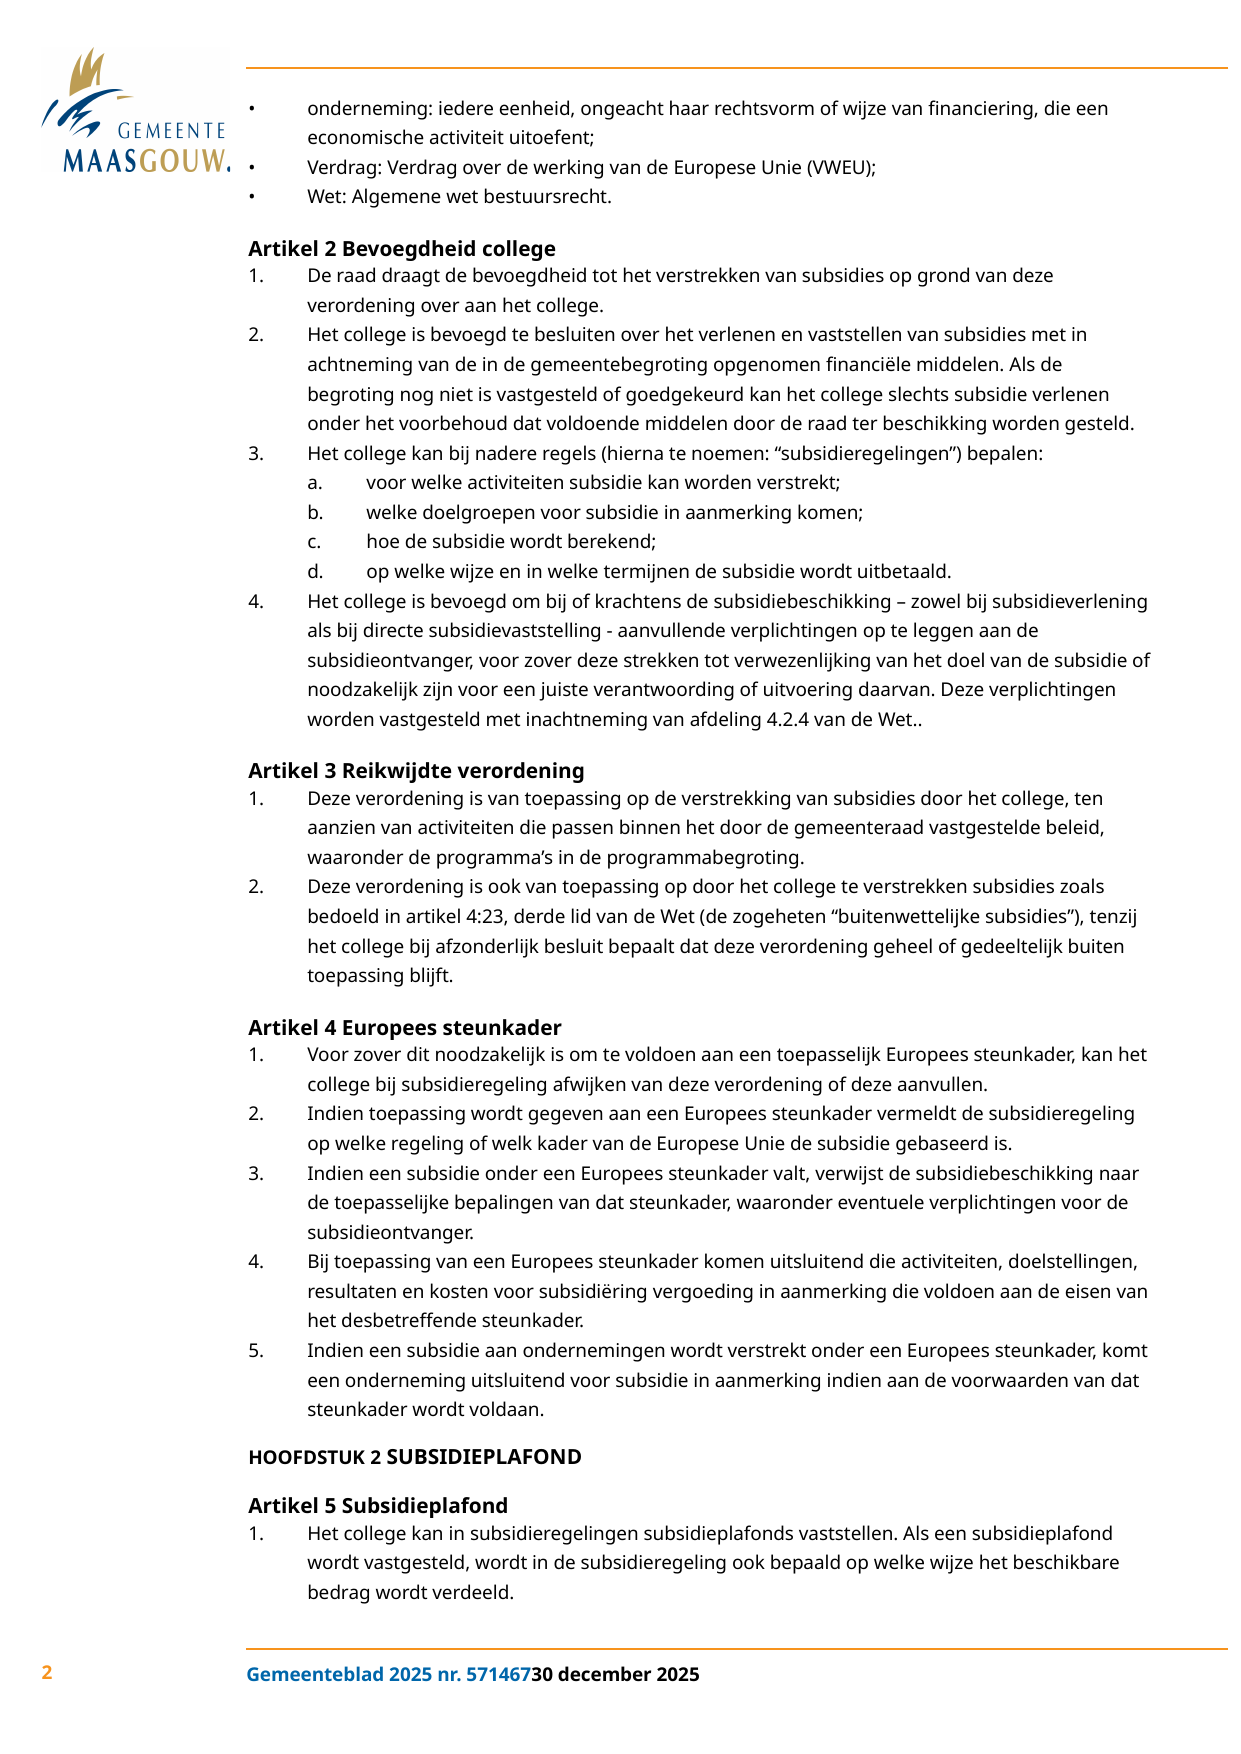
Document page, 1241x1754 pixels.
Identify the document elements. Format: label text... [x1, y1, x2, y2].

list Bij toepassing van een Europees steunkader komen uitsluitend die activiteiten, doelstellingen, resultaten en kosten voor subsidiëring vergoeding in aanmerking die voldoen aan de eisen van het desbetreffende steunkader. [248, 1248, 1152, 1333]
list op welke wijze en in welke termijnen de subsidie wordt uitbetaald. [307, 558, 1152, 584]
list Verdrag: Verdrag over de werking van de Europese Unie (VWEU); [248, 154, 1152, 180]
list welke doelgroepen voor subsidie in aanmerking komen; [307, 499, 1152, 525]
list Indien een subsidie aan ondernemingen wordt verstrekt onder een Europees steunkader, komt een onderneming uitsluitend voor subsidie in aanmerking indien aan de voorwaarden van dat steunkader wordt voldaan. [248, 1337, 1152, 1422]
text Artikel 4 Europees steunkader [248, 1013, 1152, 1041]
list Indien een subsidie onder een Europees steunkader valt, verwijst de subsidiebeschikking naar de toepasselijke bepalingen van dat steunkader, waaronder eventuele verplichtingen voor de subsidieontvanger. [248, 1160, 1152, 1244]
list Wet: Algemene wet bestuursrecht. [248, 183, 1152, 209]
text Artikel 5 Subsidieplafond [248, 1491, 1152, 1520]
list Het college kan bij nadere regels (hierna te noemen: “subsidieregelingen”) bepalen: [248, 440, 1152, 466]
picture [41, 47, 231, 172]
list Deze verordening is van toepassing op de verstrekking van subsidies door het college, ten aanzien van activiteiten die passen binnen het door de gemeenteraad vastgestelde beleid, waaronder de programma’s in de programmabegroting. [248, 785, 1152, 870]
list Voor zover dit noodzakelijk is om te voldoen aan een toepasselijk Europees steunkader, kan het college bij subsidieregeling afwijken van deze verordening of deze aanvullen. [248, 1041, 1152, 1097]
list De raad draagt de bevoegdheid tot het verstrekken van subsidies op grond van deze verordening over aan het college. [248, 262, 1152, 318]
text Artikel 3 Reikwijdte verordening [248, 757, 1152, 785]
list Het college kan in subsidieregelingen subsidieplafonds vaststellen. Als een subsidieplafond wordt vastgesteld, wordt in de subsidieregeling ook bepaald op welke wijze het beschikbare bedrag wordt verdeeld. [248, 1520, 1152, 1604]
list Indien toepassing wordt gegeven aan een Europees steunkader vermeldt de subsidieregeling op welke regeling of welk kader van de Europese Unie de subsidie gebaseerd is. [248, 1101, 1152, 1156]
list Deze verordening is ook van toepassing op door het college te verstrekken subsidies zoals bedoeld in artikel 4:23, derde lid van de Wet (de zogeheten “buitenwettelijke subsidies”), tenzij het college bij afzonderlijk besluit bepaalt dat deze verordening geheel of gedeeltelijk buiten toepassing blijft. [248, 874, 1152, 988]
list Het college is bevoegd te besluiten over het verlenen en vaststellen van subsidies met in achtneming van de in de gemeentebegroting opgenomen financiële middelen. Als de begroting nog niet is vastgesteld of goedgekeurd kan het college slechts subsidie verlenen onder het voorbehoud dat voldoende middelen door de raad ter beschikking worden gesteld. [248, 322, 1152, 436]
list onderneming: iedere eenheid, ongeacht haar rechtsvorm of wijze van financiering, die een economische activiteit uitoefent; [248, 95, 1152, 150]
list hoe de subsidie wordt berekend; [307, 529, 1152, 554]
list voor welke activiteiten subsidie kan worden verstrekt; [307, 469, 1152, 495]
list Het college is bevoegd om bij of krachtens de subsidiebeschikking – zowel bij subsidieverlening als bij directe subsidievaststelling - aanvullende verplichtingen op te leggen aan de subsidieontvanger, voor zover deze strekken tot verwezenlijking van het doel van de subsidie of noodzakelijk zijn voor een juiste verantwoording of uitvoering daarvan. Deze verplichtingen worden vastgesteld met inachtneming van afdeling 4.2.4 van de Wet.. [248, 588, 1152, 732]
text Artikel 2 Bevoegdheid college [248, 234, 1152, 262]
text HOOFDSTUK 2 SUBSIDIEPLAFOND [248, 1442, 1152, 1470]
